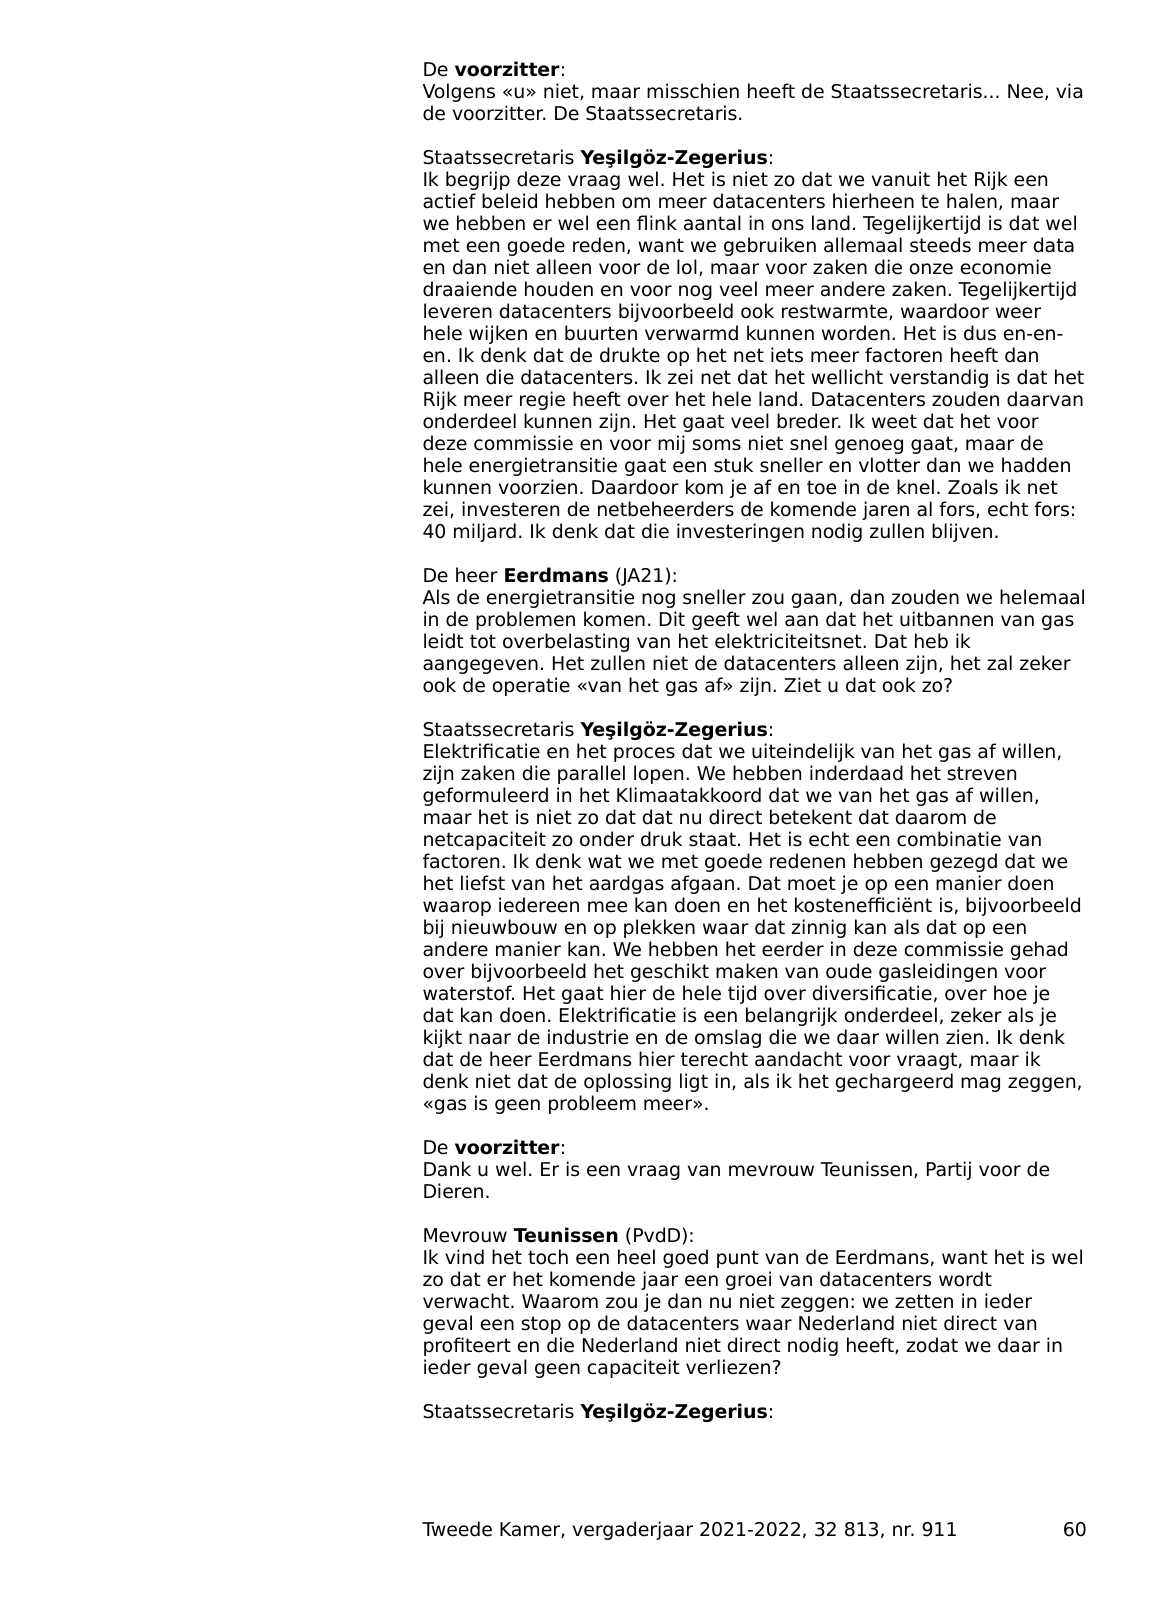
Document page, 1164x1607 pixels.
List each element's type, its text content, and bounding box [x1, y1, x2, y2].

text Mevrouw Teunissen (PvdD): [422, 1225, 1087, 1247]
text Staatssecretaris Yeşilgöz-Zegerius: [422, 1401, 1087, 1423]
text Dank u wel. Er is een vraag van mevrouw Teunissen, Partij voor de Dieren. [422, 1159, 1087, 1203]
text De voorzitter: [422, 59, 1087, 81]
text Ik begrijp deze vraag wel. Het is niet zo dat we vanuit het Rijk een actief beleid hebben om meer datacenters hierheen te halen, maar we hebben er wel een flink aantal in ons land. Tegelijkertijd is dat wel met een goede reden, want we gebruiken allemaal steeds meer data en dan niet alleen voor de lol, maar voor zaken die onze economie draaiende houden en voor nog veel meer andere zaken. Tegelijkertijd leveren datacenters bijvoorbeeld ook restwarmte, waardoor weer hele wijken en buurten verwarmd kunnen worden. Het is dus en-en-en. Ik denk dat de drukte op het net iets meer factoren heeft dan alleen die datacenters. Ik zei net dat het wellicht verstandig is dat het Rijk meer regie heeft over het hele land. Datacenters zouden daarvan onderdeel kunnen zijn. Het gaat veel breder. Ik weet dat het voor deze commissie en voor mij soms niet snel genoeg gaat, maar de hele energietransitie gaat een stuk sneller en vlotter dan we hadden kunnen voorzien. Daardoor kom je af en toe in de knel. Zoals ik net zei, investeren de netbeheerders de komende jaren al fors, echt fors: 40 miljard. Ik denk dat die investeringen nodig zullen blijven. [422, 169, 1087, 543]
text De voorzitter: [422, 1137, 1087, 1159]
text Staatssecretaris Yeşilgöz-Zegerius: [422, 147, 1087, 169]
text Staatssecretaris Yeşilgöz-Zegerius: [422, 719, 1087, 741]
text De heer Eerdmans (JA21): [422, 565, 1087, 587]
text Volgens «u» niet, maar misschien heeft de Staatssecretaris... Nee, via de voorzitter. De Staatssecretaris. [422, 81, 1087, 125]
text Ik vind het toch een heel goed punt van de Eerdmans, want het is wel zo dat er het komende jaar een groei van datacenters wordt verwacht. Waarom zou je dan nu niet zeggen: we zetten in ieder geval een stop op de datacenters waar Nederland niet direct van profiteert en die Nederland niet direct nodig heeft, zodat we daar in ieder geval geen capaciteit verliezen? [422, 1247, 1087, 1379]
text Elektrificatie en het proces dat we uiteindelijk van het gas af willen, zijn zaken die parallel lopen. We hebben inderdaad het streven geformuleerd in het Klimaatakkoord dat we van het gas af willen, maar het is niet zo dat dat nu direct betekent dat daarom de netcapaciteit zo onder druk staat. Het is echt een combinatie van factoren. Ik denk wat we met goede redenen hebben gezegd dat we het liefst van het aardgas afgaan. Dat moet je op een manier doen waarop iedereen mee kan doen en het kostenefficiënt is, bijvoorbeeld bij nieuwbouw en op plekken waar dat zinnig kan als dat op een andere manier kan. We hebben het eerder in deze commissie gehad over bijvoorbeeld het geschikt maken van oude gasleidingen voor waterstof. Het gaat hier de hele tijd over diversificatie, over hoe je dat kan doen. Elektrificatie is een belangrijk onderdeel, zeker als je kijkt naar de industrie en de omslag die we daar willen zien. Ik denk dat de heer Eerdmans hier terecht aandacht voor vraagt, maar ik denk niet dat de oplossing ligt in, als ik het gechargeerd mag zeggen, «gas is geen probleem meer». [422, 741, 1087, 1115]
text Als de energietransitie nog sneller zou gaan, dan zouden we helemaal in de problemen komen. Dit geeft wel aan dat het uitbannen van gas leidt tot overbelasting van het elektriciteitsnet. Dat heb ik aangegeven. Het zullen niet de datacenters alleen zijn, het zal zeker ook de operatie «van het gas af» zijn. Ziet u dat ook zo? [422, 587, 1087, 697]
